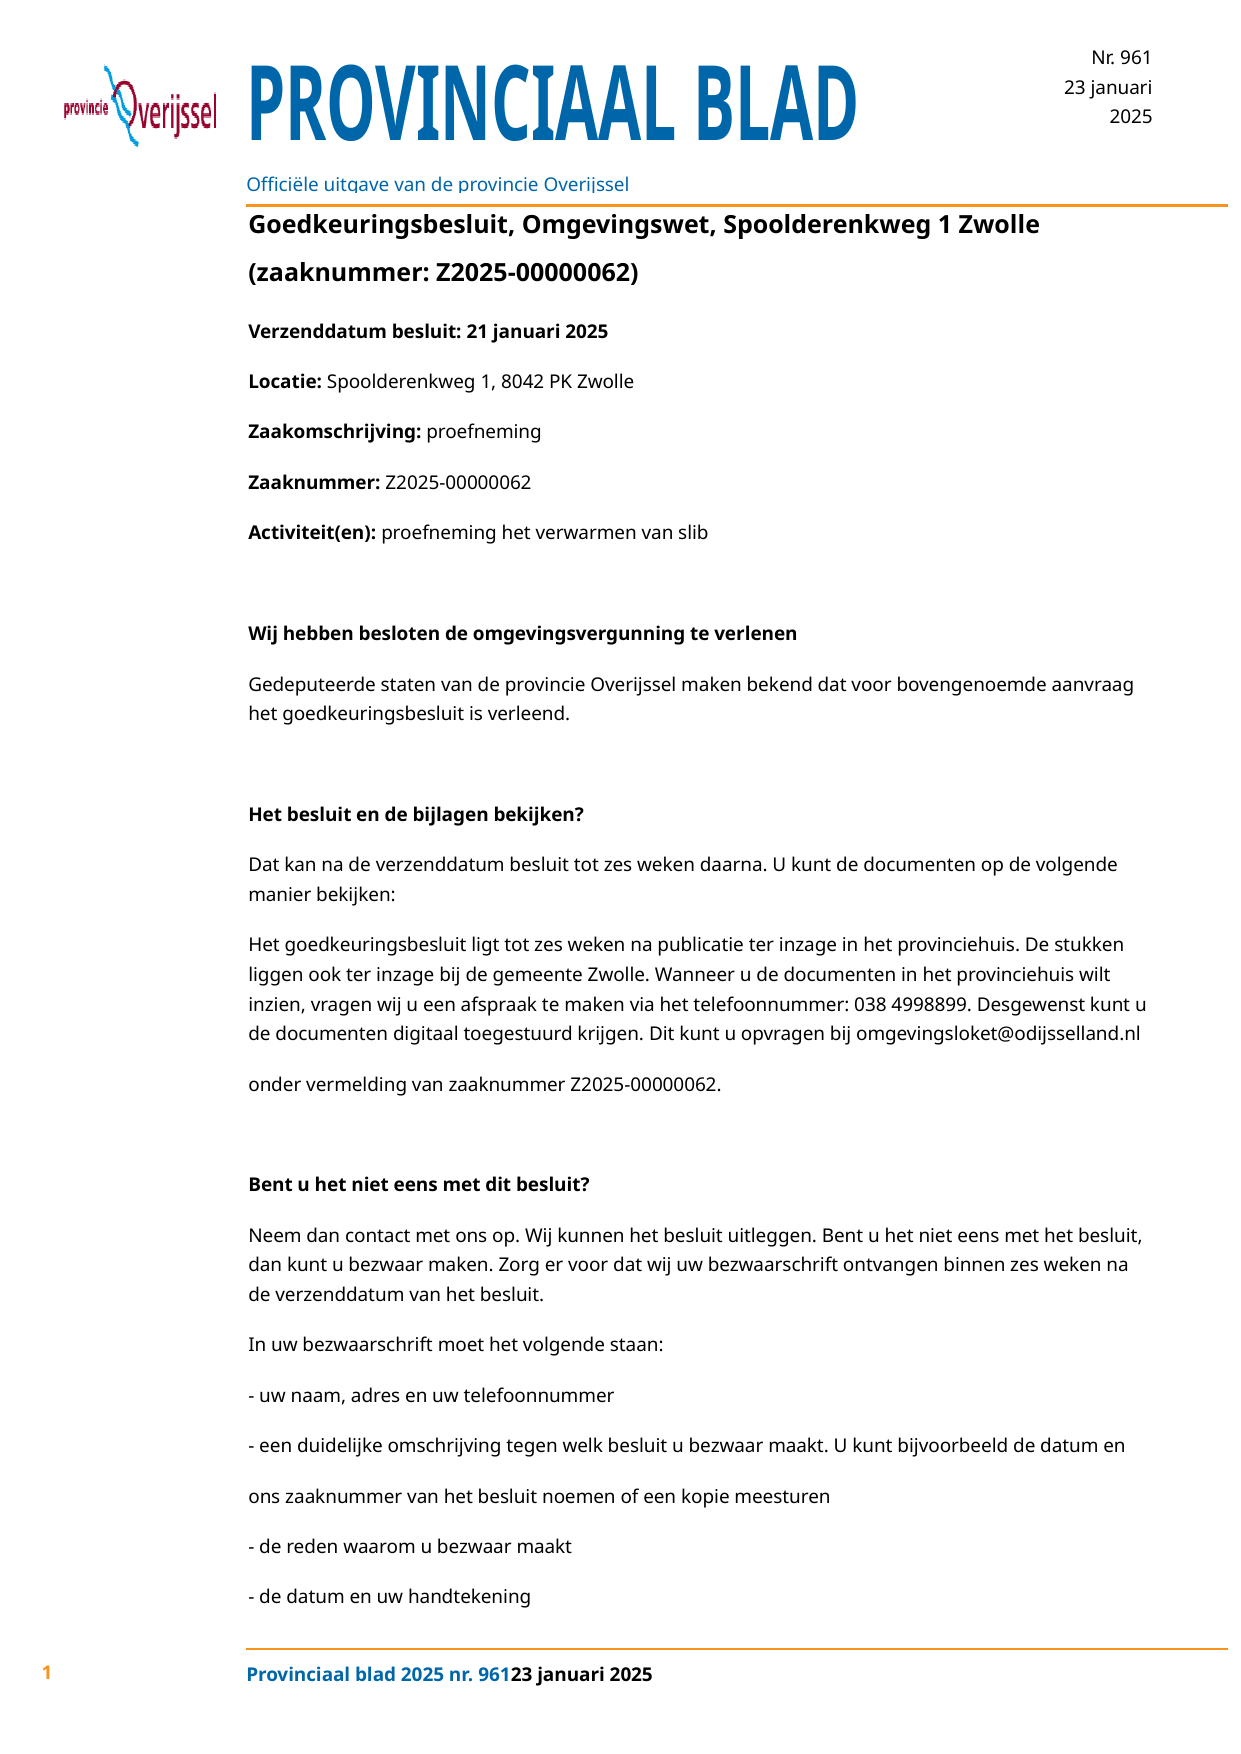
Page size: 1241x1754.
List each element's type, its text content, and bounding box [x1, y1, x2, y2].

text Activiteit(en): proefneming het verwarmen van slib [248, 519, 1152, 545]
text - de datum en uw handtekening [248, 1584, 1152, 1609]
text - een duidelijke omschrijving tegen welk besluit u bezwaar maakt. U kunt bijvoorbeeld de datum en [248, 1432, 1152, 1458]
text Neem dan contact met ons op. Wij kunnen het besluit uitleggen. Bent u het niet eens met het besluit, dan kunt u bezwaar maken. Zorg er voor dat wij uw bezwaarschrift ontvangen binnen zes weken na de verzenddatum van het besluit. [248, 1222, 1152, 1307]
text Het besluit en de bijlagen bekijken? [248, 801, 1152, 827]
text Wij hebben besloten de omgevingsvergunning te verlenen [248, 620, 1152, 646]
text Zaakomschrijving: proefneming [248, 419, 1152, 444]
text Gedeputeerde staten van de provincie Overijssel maken bekend dat voor bovengenoemde aanvraag het goedkeuringsbesluit is verleend. [248, 671, 1152, 726]
text Goedkeuringsbesluit, Omgevingswet, Spoolderenkweg 1 Zwolle (zaaknummer: Z2025-00000062) [248, 207, 1152, 288]
picture [41, 47, 231, 172]
text Locatie: Spoolderenkweg 1, 8042 PK Zwolle [248, 368, 1152, 394]
text Het goedkeuringsbesluit ligt tot zes weken na publicatie ter inzage in het provinciehuis. De stukken liggen ook ter inzage bij de gemeente Zwolle. Wanneer u de documenten in het provinciehuis wilt inzien, vragen wij u een afspraak te maken via het telefoonnummer: 038 4998899. Desgewenst kunt u de documenten digitaal toegestuurd krijgen. Dit kunt u opvragen bij omgevingsloket@odijsselland.nl [248, 932, 1152, 1046]
text Bent u het niet eens met dit besluit? [248, 1172, 1152, 1197]
text Dat kan na de verzenddatum besluit tot zes weken daarna. U kunt de documenten op de volgende manier bekijken: [248, 852, 1152, 907]
text - de reden waarom u bezwaar maakt [248, 1533, 1152, 1559]
text ons zaaknummer van het besluit noemen of een kopie meesturen [248, 1483, 1152, 1509]
text In uw bezwaarschrift moet het volgende staan: [248, 1332, 1152, 1357]
text onder vermelding van zaaknummer Z2025-00000062. [248, 1071, 1152, 1097]
text - uw naam, adres en uw telefoonnummer [248, 1382, 1152, 1408]
text Zaaknummer: Z2025-00000062 [248, 469, 1152, 495]
text Verzenddatum besluit: 21 januari 2025 [248, 318, 1152, 344]
